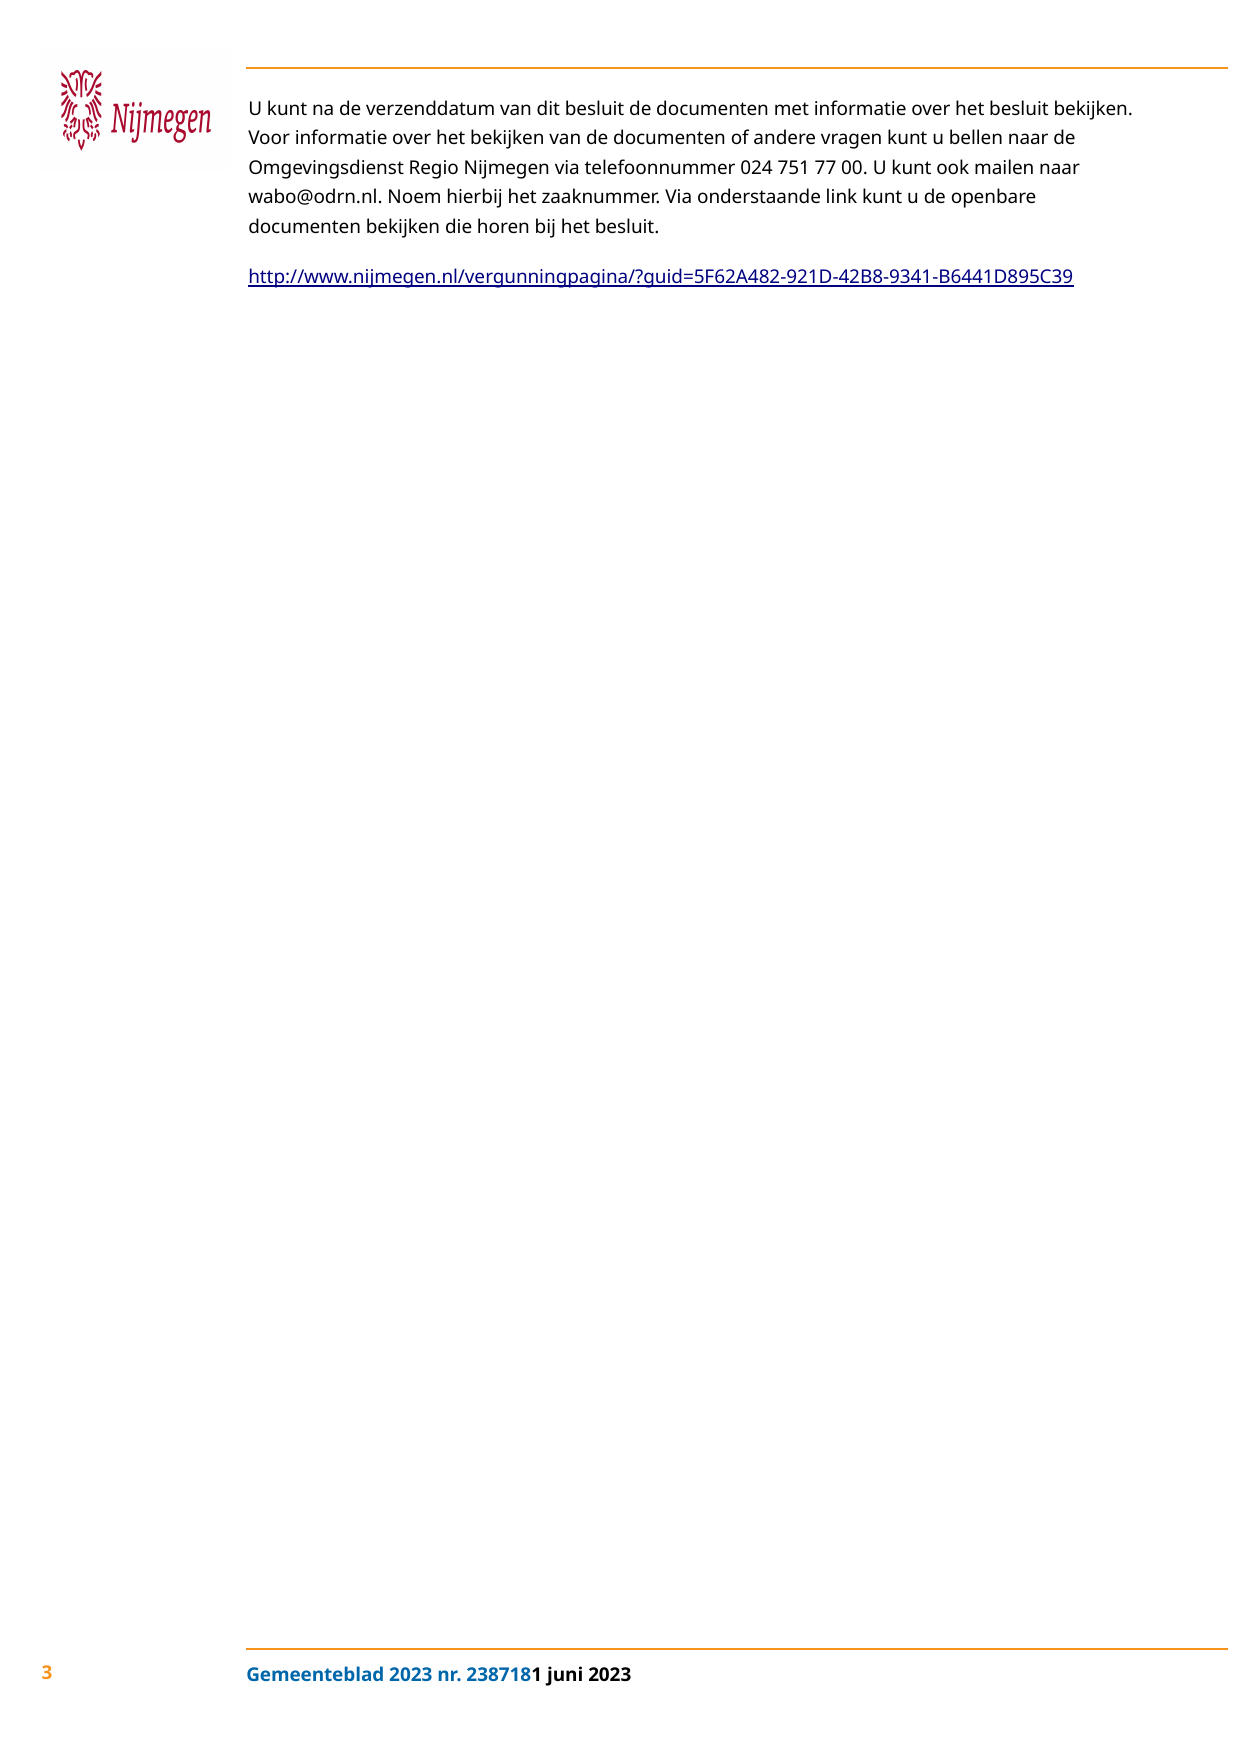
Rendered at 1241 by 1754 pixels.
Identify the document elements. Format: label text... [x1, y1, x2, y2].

picture [41, 47, 231, 172]
text http://www.nijmegen.nl/vergunningpagina/?guid=5F62A482-921D-42B8-9341-B6441D895C39 [248, 263, 1152, 289]
text U kunt na de verzenddatum van dit besluit de documenten met informatie over het besluit bekijken. Voor informatie over het bekijken van de documenten of andere vragen kunt u bellen naar de Omgevingsdienst Regio Nijmegen via telefoonnummer 024 751 77 00. U kunt ook mailen naar wabo@odrn.nl. Noem hierbij het zaaknummer. Via onderstaande link kunt u de openbare documenten bekijken die horen bij het besluit. [248, 95, 1152, 239]
